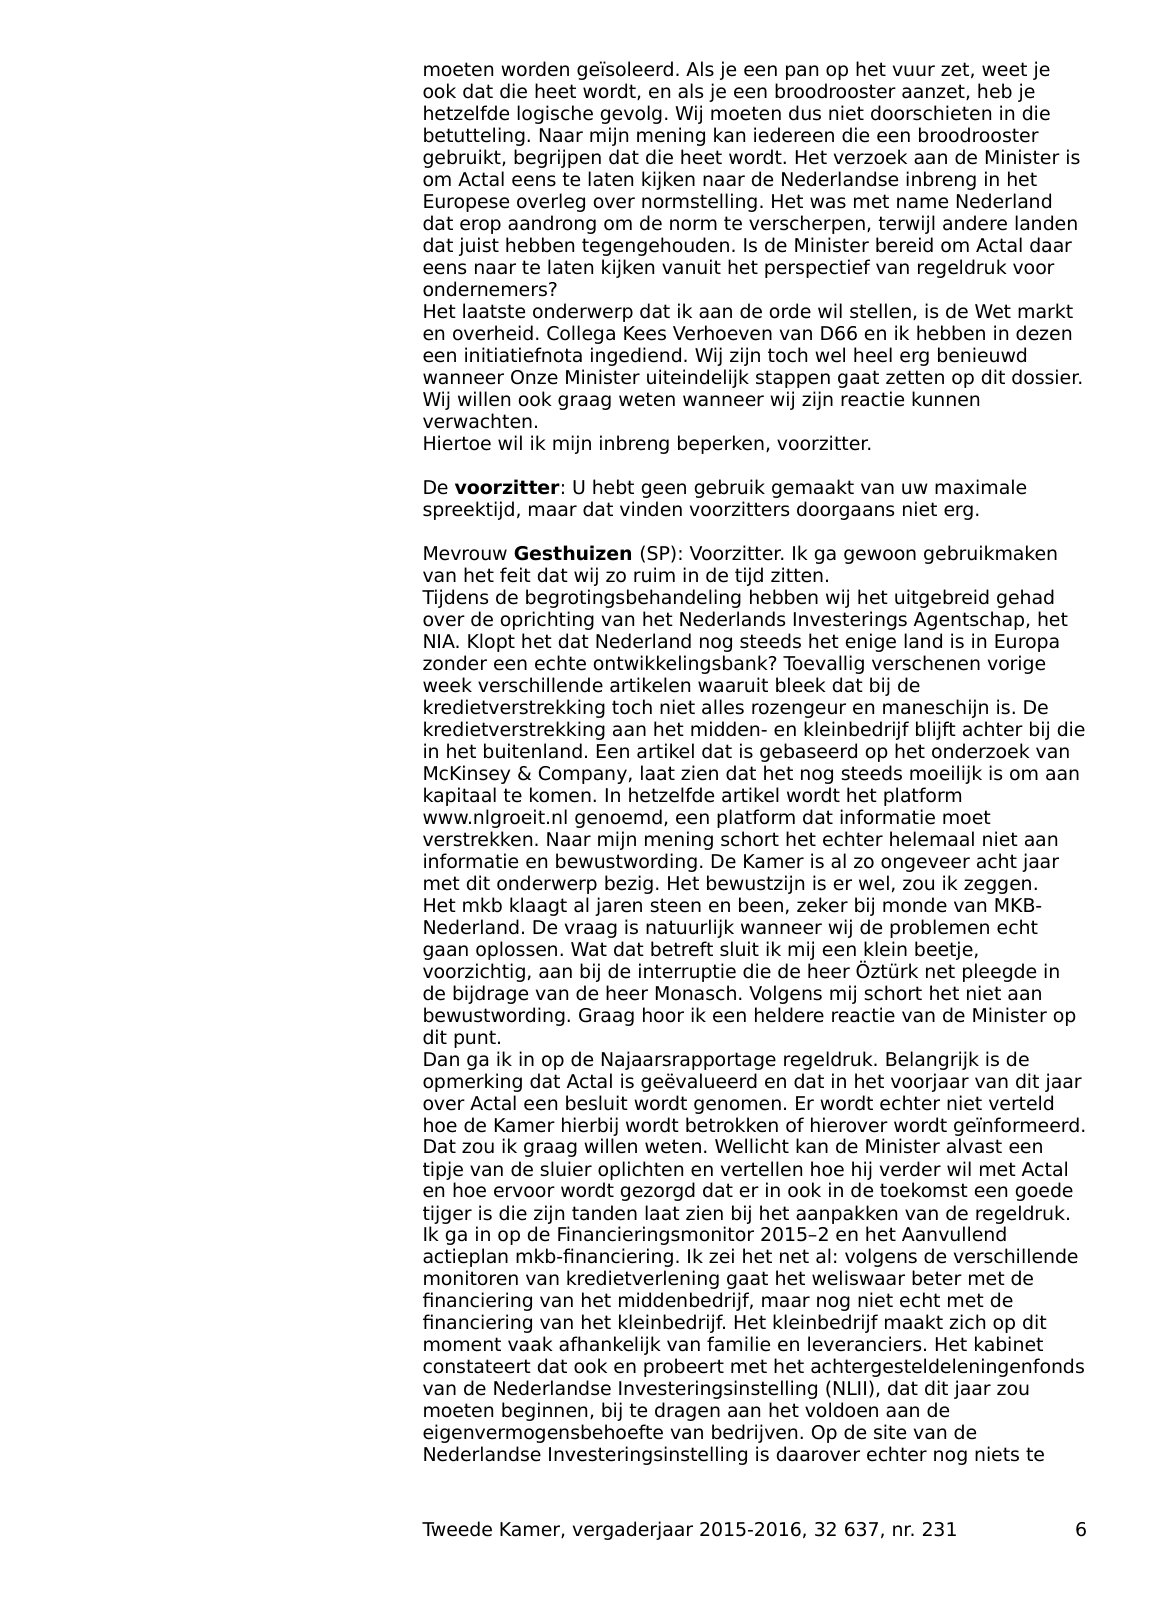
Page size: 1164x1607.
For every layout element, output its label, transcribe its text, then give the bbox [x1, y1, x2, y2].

text Mevrouw Gesthuizen (SP): Voorzitter. Ik ga gewoon gebruikmaken van het feit dat wij zo ruim in de tijd zitten. [422, 543, 1087, 587]
text Het mkb klaagt al jaren steen en been, zeker bij monde van MKB-Nederland. De vraag is natuurlijk wanneer wij de problemen echt gaan oplossen. Wat dat betreft sluit ik mij een klein beetje, voorzichtig, aan bij de interruptie die de heer Öztürk net pleegde in de bijdrage van de heer Monasch. Volgens mij schort het niet aan bewustwording. Graag hoor ik een heldere reactie van de Minister op dit punt. [422, 895, 1087, 1048]
text Ik ga in op de Financieringsmonitor 2015–2 en het Aanvullend actieplan mkb-financiering. Ik zei het net al: volgens de verschillende monitoren van kredietverlening gaat het weliswaar beter met de financiering van het middenbedrijf, maar nog niet echt met de financiering van het kleinbedrijf. Het kleinbedrijf maakt zich op dit moment vaak afhankelijk van familie en leveranciers. Het kabinet constateert dat ook en probeert met het achtergesteldeleningenfonds van de Nederlandse Investeringsinstelling (NLII), dat dit jaar zou moeten beginnen, bij te dragen aan het voldoen aan de eigenvermogensbehoefte van bedrijven. Op de site van de Nederlandse Investeringsinstelling is daarover echter nog niets te [422, 1224, 1087, 1466]
text Het laatste onderwerp dat ik aan de orde wil stellen, is de Wet markt en overheid. Collega Kees Verhoeven van D66 en ik hebben in dezen een initiatiefnota ingediend. Wij zijn toch wel heel erg benieuwd wanneer Onze Minister uiteindelijk stappen gaat zetten op dit dossier. Wij willen ook graag weten wanneer wij zijn reactie kunnen verwachten. [422, 301, 1087, 433]
text Hiertoe wil ik mijn inbreng beperken, voorzitter. [422, 433, 1087, 455]
text moeten worden geïsoleerd. Als je een pan op het vuur zet, weet je ook dat die heet wordt, en als je een broodrooster aanzet, heb je hetzelfde logische gevolg. Wij moeten dus niet doorschieten in die betutteling. Naar mijn mening kan iedereen die een broodrooster gebruikt, begrijpen dat die heet wordt. Het verzoek aan de Minister is om Actal eens te laten kijken naar de Nederlandse inbreng in het Europese overleg over normstelling. Het was met name Nederland dat erop aandrong om de norm te verscherpen, terwijl andere landen dat juist hebben tegengehouden. Is de Minister bereid om Actal daar eens naar te laten kijken vanuit het perspectief van regeldruk voor ondernemers? [422, 59, 1087, 301]
text Dan ga ik in op de Najaarsrapportage regeldruk. Belangrijk is de opmerking dat Actal is geëvalueerd en dat in het voorjaar van dit jaar over Actal een besluit wordt genomen. Er wordt echter niet verteld hoe de Kamer hierbij wordt betrokken of hierover wordt geïnformeerd. Dat zou ik graag willen weten. Wellicht kan de Minister alvast een tipje van de sluier oplichten en vertellen hoe hij verder wil met Actal en hoe ervoor wordt gezorgd dat er in ook in de toekomst een goede tijger is die zijn tanden laat zien bij het aanpakken van de regeldruk. [422, 1048, 1087, 1224]
text De voorzitter: U hebt geen gebruik gemaakt van uw maximale spreektijd, maar dat vinden voorzitters doorgaans niet erg. [422, 477, 1087, 521]
text Tijdens de begrotingsbehandeling hebben wij het uitgebreid gehad over de oprichting van het Nederlands Investerings Agentschap, het NIA. Klopt het dat Nederland nog steeds het enige land is in Europa zonder een echte ontwikkelingsbank? Toevallig verschenen vorige week verschillende artikelen waaruit bleek dat bij de kredietverstrekking toch niet alles rozengeur en maneschijn is. De kredietverstrekking aan het midden- en kleinbedrijf blijft achter bij die in het buitenland. Een artikel dat is gebaseerd op het onderzoek van McKinsey & Company, laat zien dat het nog steeds moeilijk is om aan kapitaal te komen. In hetzelfde artikel wordt het platform www.nlgroeit.nl genoemd, een platform dat informatie moet verstrekken. Naar mijn mening schort het echter helemaal niet aan informatie en bewustwording. De Kamer is al zo ongeveer acht jaar met dit onderwerp bezig. Het bewustzijn is er wel, zou ik zeggen. [422, 587, 1087, 895]
